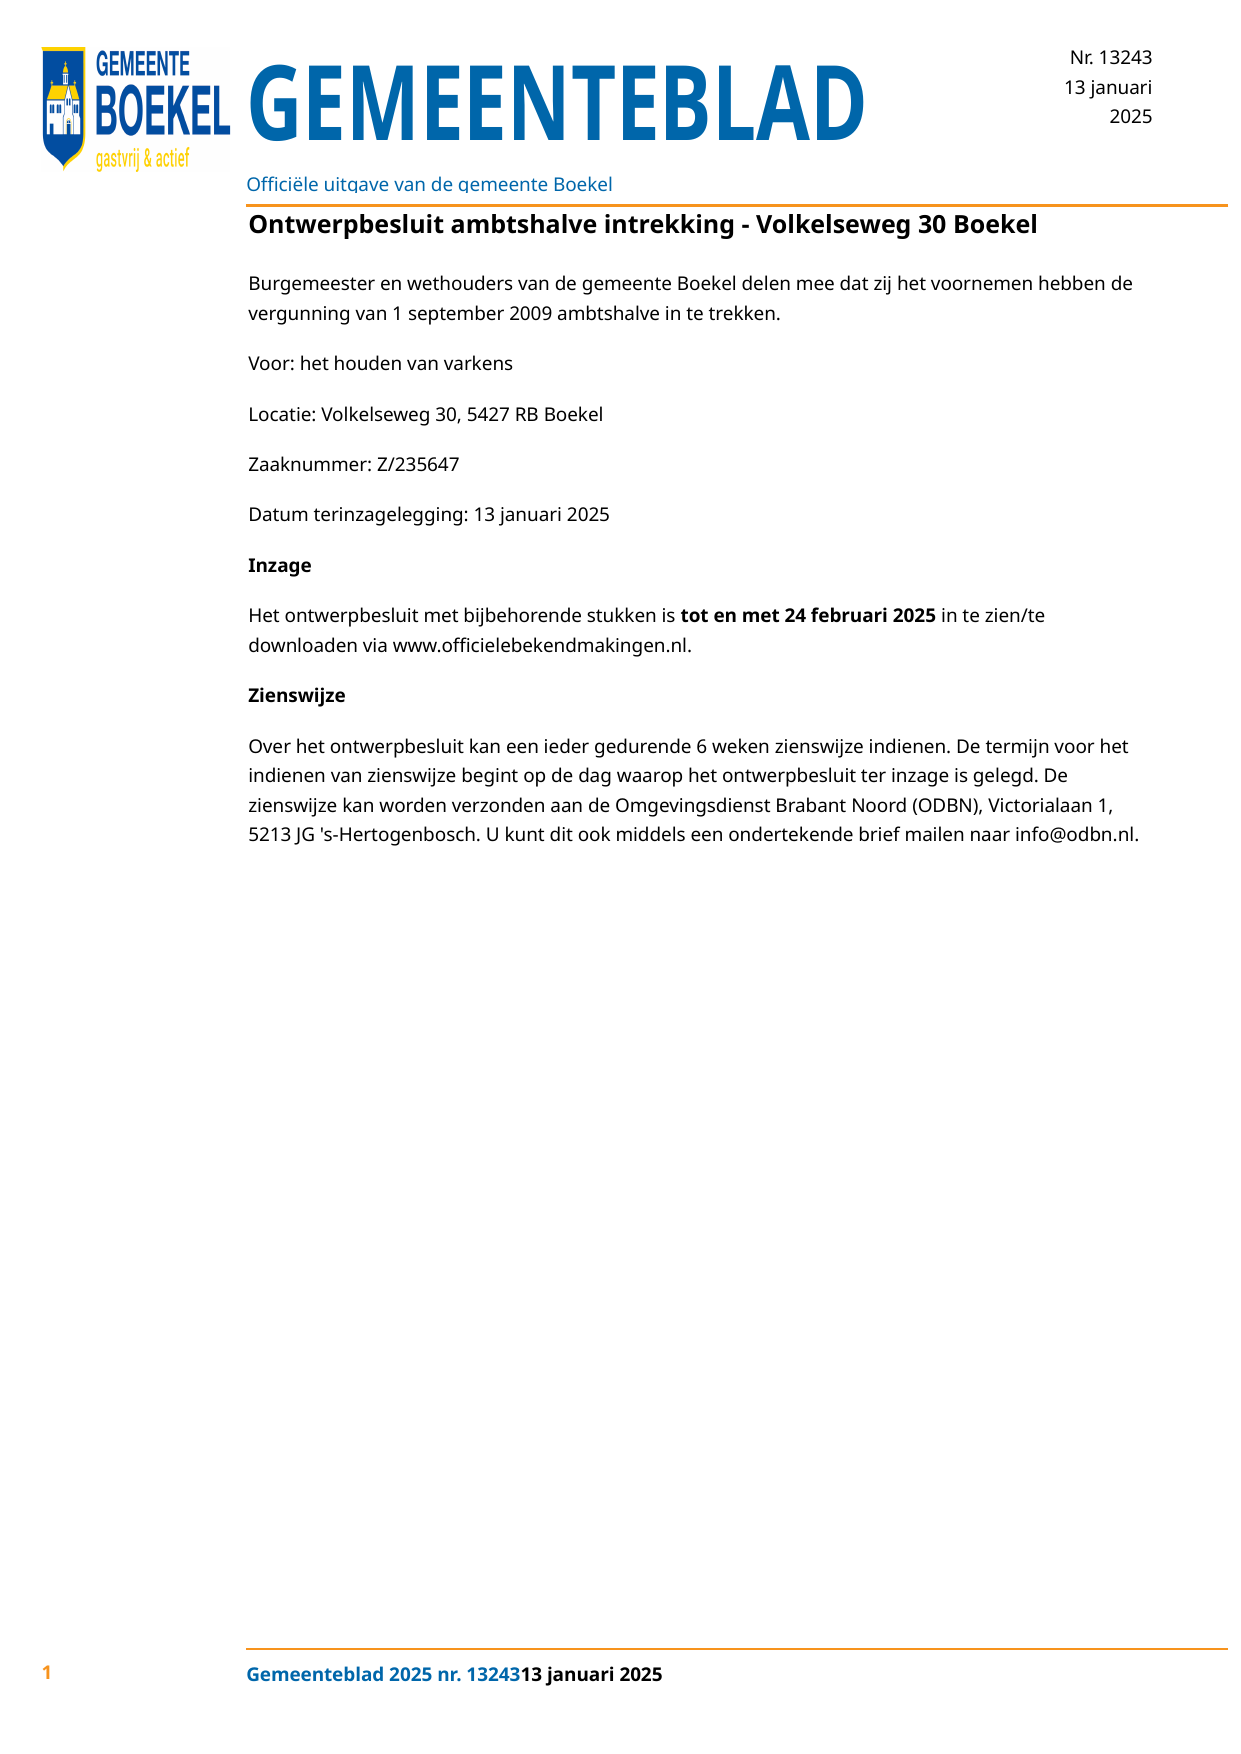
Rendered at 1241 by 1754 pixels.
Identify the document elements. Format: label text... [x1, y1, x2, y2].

text Voor: het houden van varkens [248, 350, 1152, 376]
text Over het ontwerpbesluit kan een ieder gedurende 6 weken zienswijze indienen. De termijn voor het indienen van zienswijze begint op de dag waarop het ontwerpbesluit ter inzage is gelegd. De zienswijze kan worden verzonden aan de Omgevingsdienst Brabant Noord (ODBN), Victorialaan 1, 5213 JG 's-Hertogenbosch. U kunt dit ook middels een ondertekende brief mailen naar info@odbn.nl. [248, 733, 1152, 847]
text Locatie: Volkelseweg 30, 5427 RB Boekel [248, 401, 1152, 426]
text Burgemeester en wethouders van de gemeente Boekel delen mee dat zij het voornemen hebben de vergunning van 1 september 2009 ambtshalve in te trekken. [248, 270, 1152, 326]
text Inzage [248, 552, 1152, 578]
text Het ontwerpbesluit met bijbehorende stukken is tot en met 24 februari 2025 in te zien/te downloaden via www.officielebekendmakingen.nl. [248, 602, 1152, 658]
picture [41, 47, 231, 172]
text Datum terinzagelegging: 13 januari 2025 [248, 502, 1152, 527]
text Ontwerpbesluit ambtshalve intrekking - Volkelseweg 30 Boekel [248, 207, 1152, 241]
text Zaaknummer: Z/235647 [248, 451, 1152, 477]
text Zienswijze [248, 682, 1152, 708]
